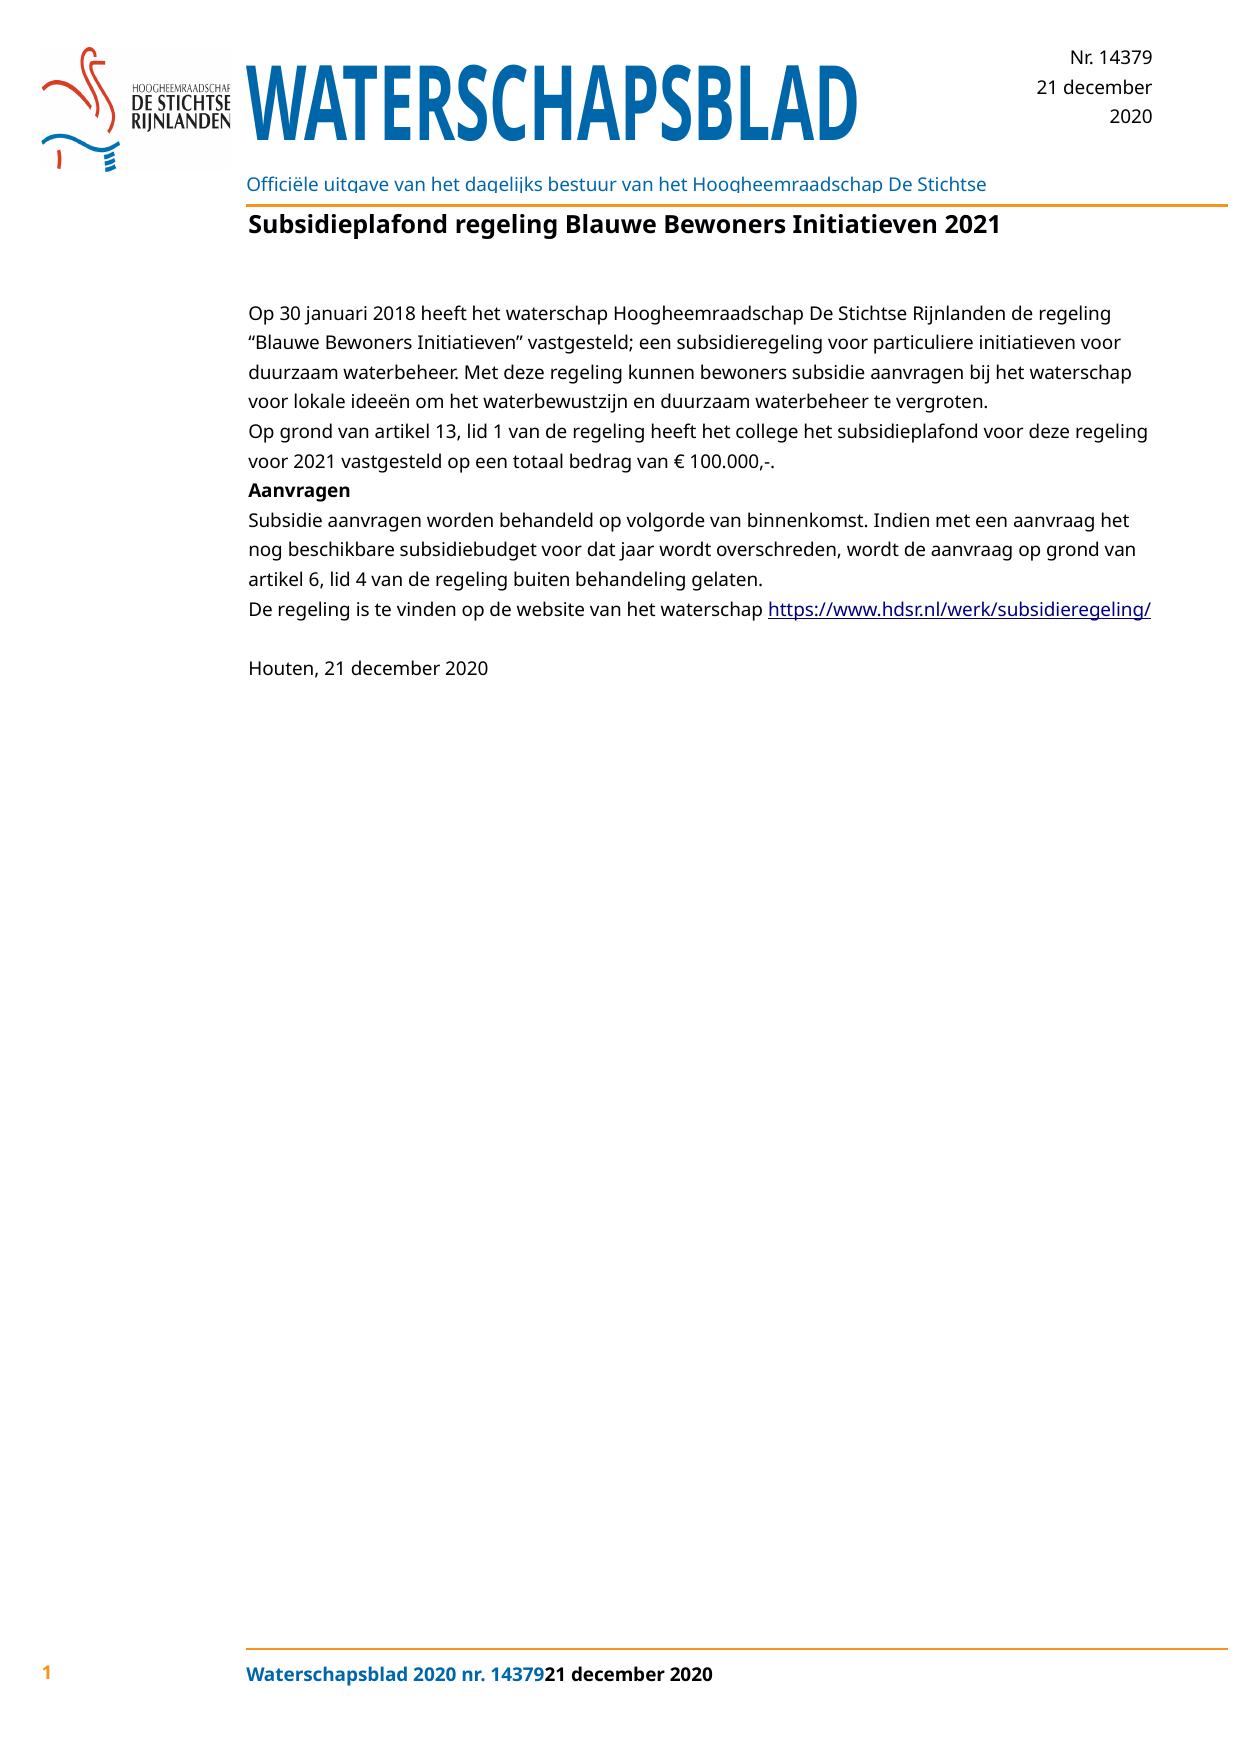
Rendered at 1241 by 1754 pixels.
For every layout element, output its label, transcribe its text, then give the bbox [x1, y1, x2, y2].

picture [41, 47, 231, 172]
text Op grond van artikel 13, lid 1 van de regeling heeft het college het subsidieplafond voor deze regeling voor 2021 vastgesteld op een totaal bedrag van € 100.000,-. [248, 418, 1152, 473]
text Aanvragen [248, 477, 1152, 503]
text Subsidieplafond regeling Blauwe Bewoners Initiatieven 2021 [248, 207, 1152, 241]
text De regeling is te vinden op de website van het waterschap https://www.hdsr.nl/werk/subsidieregeling/ [248, 596, 1152, 621]
text Subsidie aanvragen worden behandeld op volgorde van binnenkomst. Indien met een aanvraag het nog beschikbare subsidiebudget voor dat jaar wordt overschreden, wordt de aanvraag op grond van artikel 6, lid 4 van de regeling buiten behandeling gelaten. [248, 507, 1152, 592]
text Op 30 januari 2018 heeft het waterschap Hoogheemraadschap De Stichtse Rijnlanden de regeling “Blauwe Bewoners Initiatieven” vastgesteld; een subsidieregeling voor particuliere initiatieven voor duurzaam waterbeheer. Met deze regeling kunnen bewoners subsidie aanvragen bij het waterschap voor lokale ideeën om het waterbewustzijn en duurzaam waterbeheer te vergroten. [248, 300, 1152, 414]
text Houten, 21 december 2020 [248, 655, 1152, 681]
